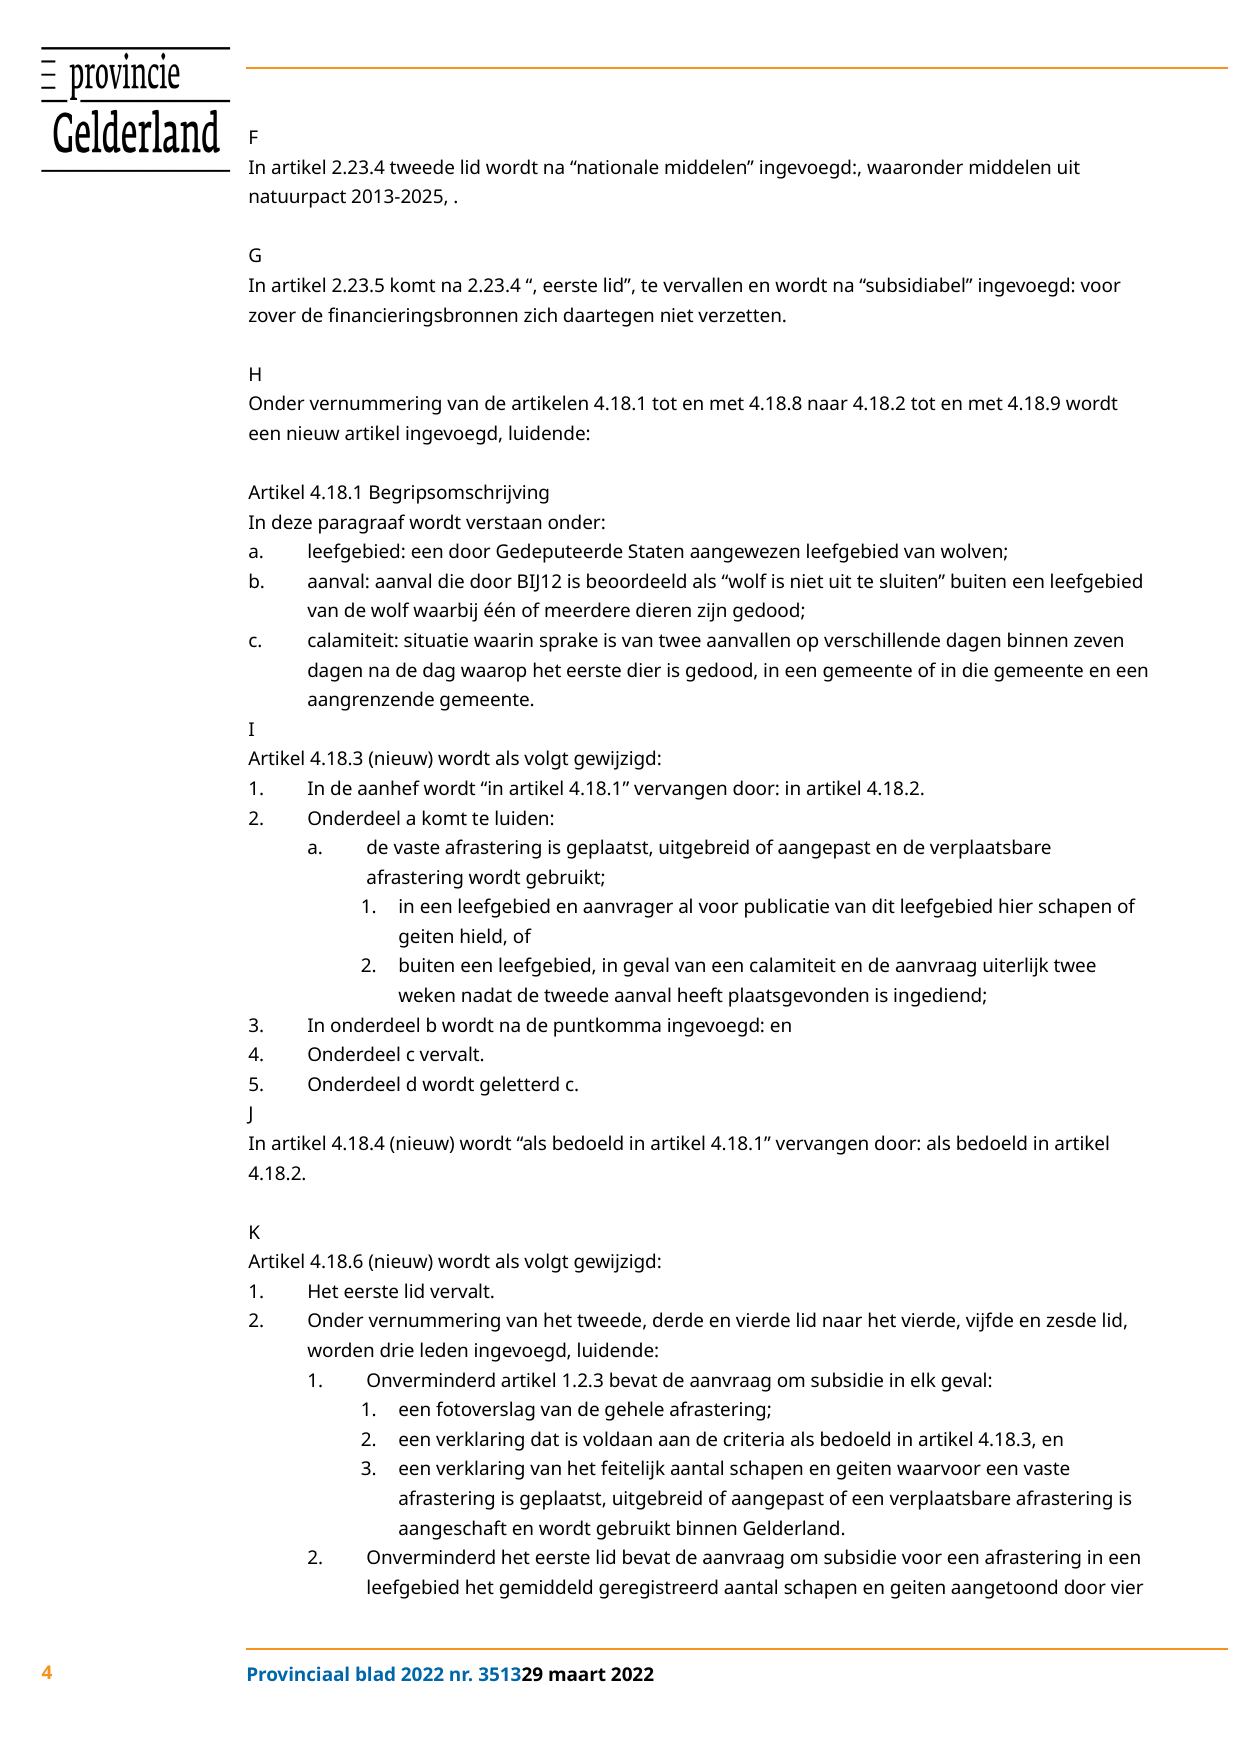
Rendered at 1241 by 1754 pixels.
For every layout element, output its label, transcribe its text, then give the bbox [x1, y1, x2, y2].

list buiten een leefgebied, in geval van een calamiteit en de aanvraag uiterlijk twee weken nadat de tweede aanval heeft plaatsgevonden is ingediend; [361, 953, 1152, 1008]
list Onder vernummering van het tweede, derde en vierde lid naar het vierde, vijfde en zesde lid, worden drie leden ingevoegd, luidende: [248, 1308, 1152, 1363]
list Onverminderd het eerste lid bevat de aanvraag om subsidie voor een afrastering in een leefgebied het gemiddeld geregistreerd aantal schapen en geiten aangetoond door vier [307, 1544, 1152, 1600]
text In deze paragraaf wordt verstaan onder: [248, 509, 1152, 535]
text Artikel 4.18.1 Begripsomschrijving [248, 479, 1152, 505]
text In artikel 4.18.4 (nieuw) wordt “als bedoeld in artikel 4.18.1” vervangen door: als bedoeld in artikel 4.18.2. [248, 1130, 1152, 1186]
list Onverminderd artikel 1.2.3 bevat de aanvraag om subsidie in elk geval: [307, 1367, 1152, 1393]
list Onderdeel c vervalt. [248, 1041, 1152, 1067]
list een fotoverslag van de gehele afrastering; [361, 1396, 1152, 1422]
list In de aanhef wordt “in artikel 4.18.1” vervangen door: in artikel 4.18.2. [248, 775, 1152, 801]
list leefgebied: een door Gedeputeerde Staten aangewezen leefgebied van wolven; [248, 538, 1152, 564]
list aanval: aanval die door BIJ12 is beoordeeld als “wolf is niet uit te sluiten” buiten een leefgebied van de wolf waarbij één of meerdere dieren zijn gedood; [248, 568, 1152, 623]
text G [248, 243, 1152, 268]
list in een leefgebied en aanvrager al voor publicatie van dit leefgebied hier schapen of geiten hield, of [361, 893, 1152, 949]
list Onderdeel a komt te luiden: [248, 805, 1152, 831]
list Het eerste lid vervalt. [248, 1278, 1152, 1304]
list een verklaring van het feitelijk aantal schapen en geiten waarvoor een vaste afrastering is geplaatst, uitgebreid of aangepast of een verplaatsbare afrastering is aangeschaft en wordt gebruikt binnen Gelderland. [361, 1456, 1152, 1541]
text H [248, 361, 1152, 387]
list een verklaring dat is voldaan aan de criteria als bedoeld in artikel 4.18.3, en [361, 1426, 1152, 1452]
list de vaste afrastering is geplaatst, uitgebreid of aangepast en de verplaatsbare afrastering wordt gebruikt; [307, 834, 1152, 890]
text Artikel 4.18.3 (nieuw) wordt als volgt gewijzigd: [248, 746, 1152, 771]
text Artikel 4.18.6 (nieuw) wordt als volgt gewijzigd: [248, 1248, 1152, 1274]
text I [248, 716, 1152, 742]
text K [248, 1219, 1152, 1245]
text J [248, 1101, 1152, 1126]
text F [248, 124, 1152, 150]
picture [41, 47, 231, 172]
list Onderdeel d wordt geletterd c. [248, 1071, 1152, 1097]
text Onder vernummering van de artikelen 4.18.1 tot en met 4.18.8 naar 4.18.2 tot en met 4.18.9 wordt een nieuw artikel ingevoegd, luidende: [248, 391, 1152, 446]
list In onderdeel b wordt na de puntkomma ingevoegd: en [248, 1012, 1152, 1038]
list calamiteit: situatie waarin sprake is van twee aanvallen op verschillende dagen binnen zeven dagen na de dag waarop het eerste dier is gedood, in een gemeente of in die gemeente en een aangrenzende gemeente. [248, 627, 1152, 712]
text In artikel 2.23.5 komt na 2.23.4 “, eerste lid”, te vervallen en wordt na “subsidiabel” ingevoegd: voor zover de financieringsbronnen zich daartegen niet verzetten. [248, 272, 1152, 328]
text In artikel 2.23.4 tweede lid wordt na “nationale middelen” ingevoegd:, waaronder middelen uit natuurpact 2013-2025, . [248, 154, 1152, 209]
